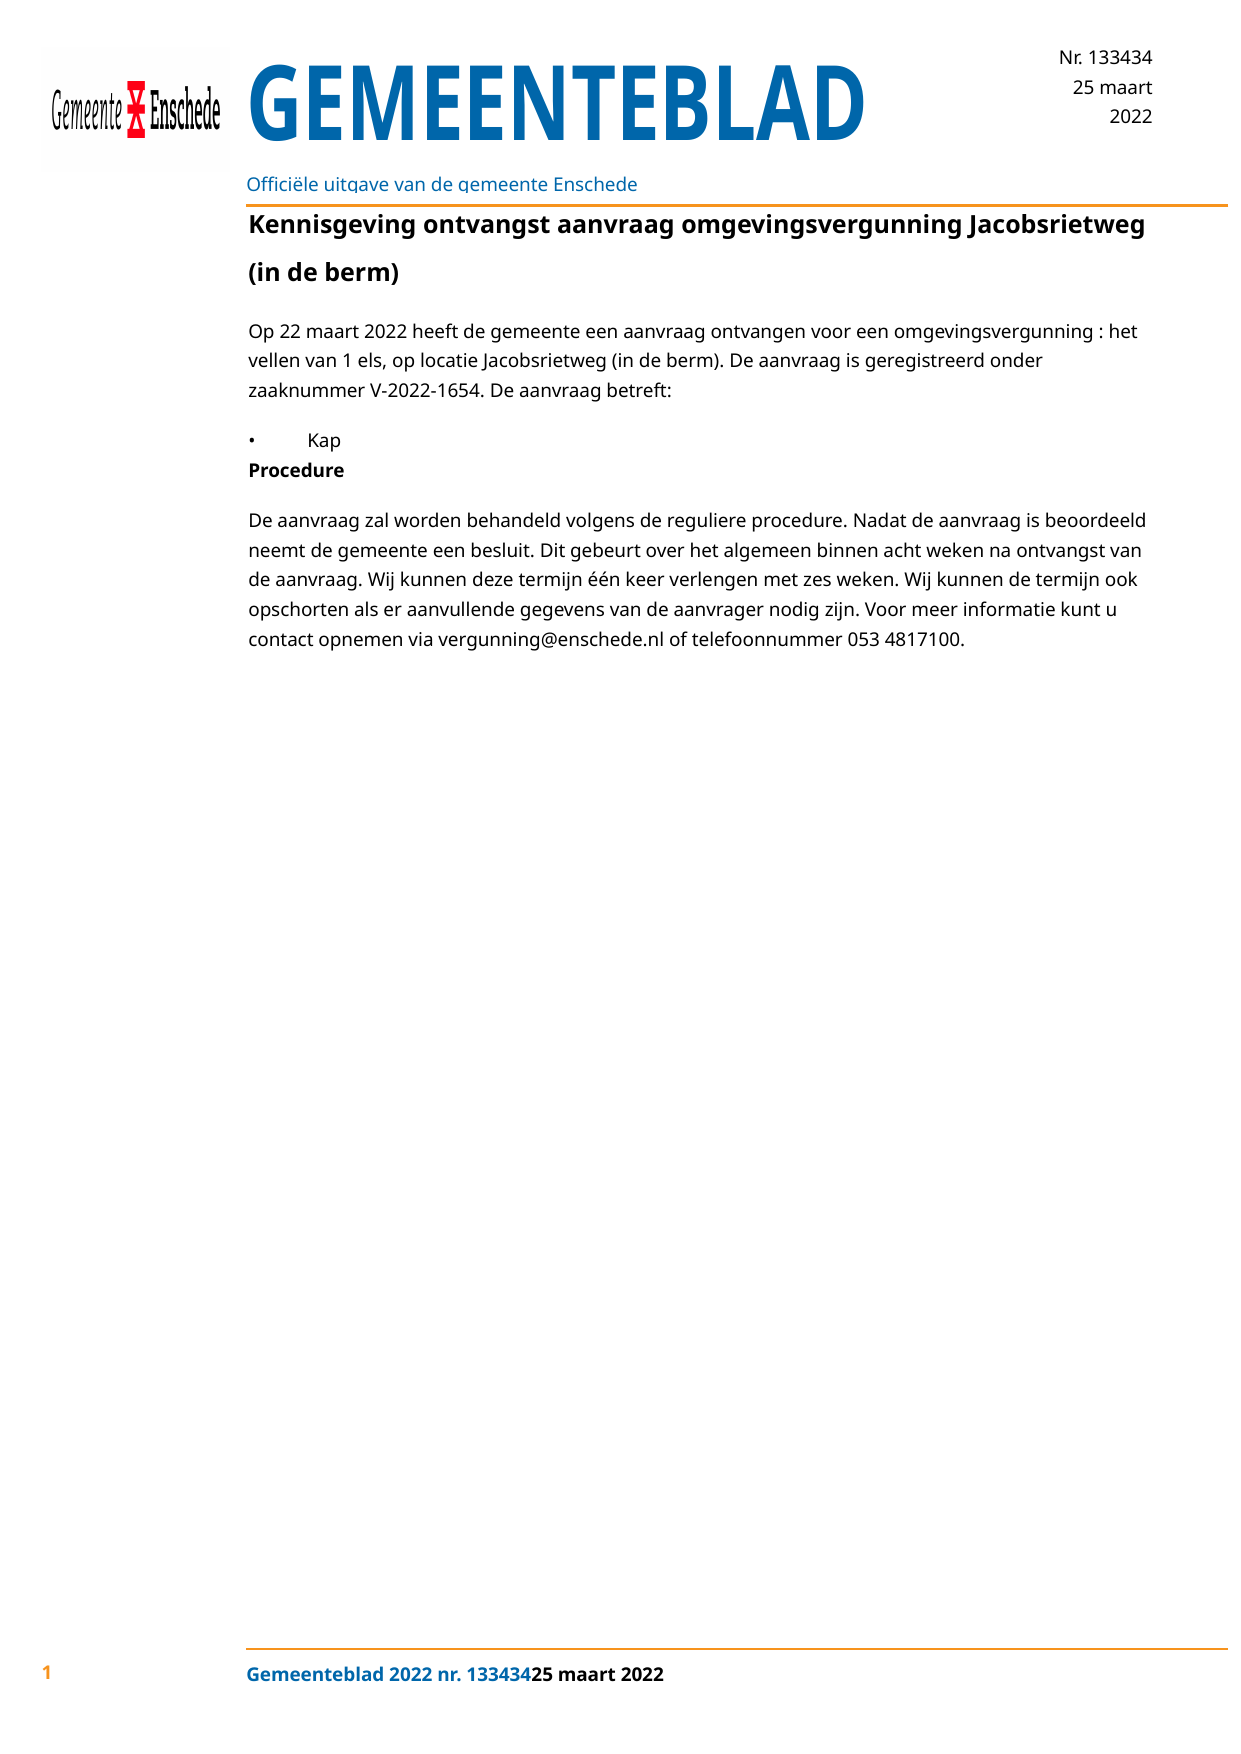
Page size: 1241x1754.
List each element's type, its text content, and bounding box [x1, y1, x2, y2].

picture [41, 47, 231, 172]
text Procedure [248, 457, 1152, 483]
text De aanvraag zal worden behandeld volgens de reguliere procedure. Nadat de aanvraag is beoordeeld neemt de gemeente een besluit. Dit gebeurt over het algemeen binnen acht weken na ontvangst van de aanvraag. Wij kunnen deze termijn één keer verlengen met zes weken. Wij kunnen de termijn ook opschorten als er aanvullende gegevens van de aanvrager nodig zijn. Voor meer informatie kunt u contact opnemen via vergunning@enschede.nl of telefoonnummer 053 4817100. [248, 507, 1152, 652]
text Kennisgeving ontvangst aanvraag omgevingsvergunning Jacobsrietweg (in de berm) [248, 207, 1152, 288]
list Kap [248, 427, 1152, 453]
text Op 22 maart 2022 heeft de gemeente een aanvraag ontvangen voor een omgevingsvergunning : het vellen van 1 els, op locatie Jacobsrietweg (in de berm). De aanvraag is geregistreerd onder zaaknummer V-2022-1654. De aanvraag betreft: [248, 318, 1152, 403]
